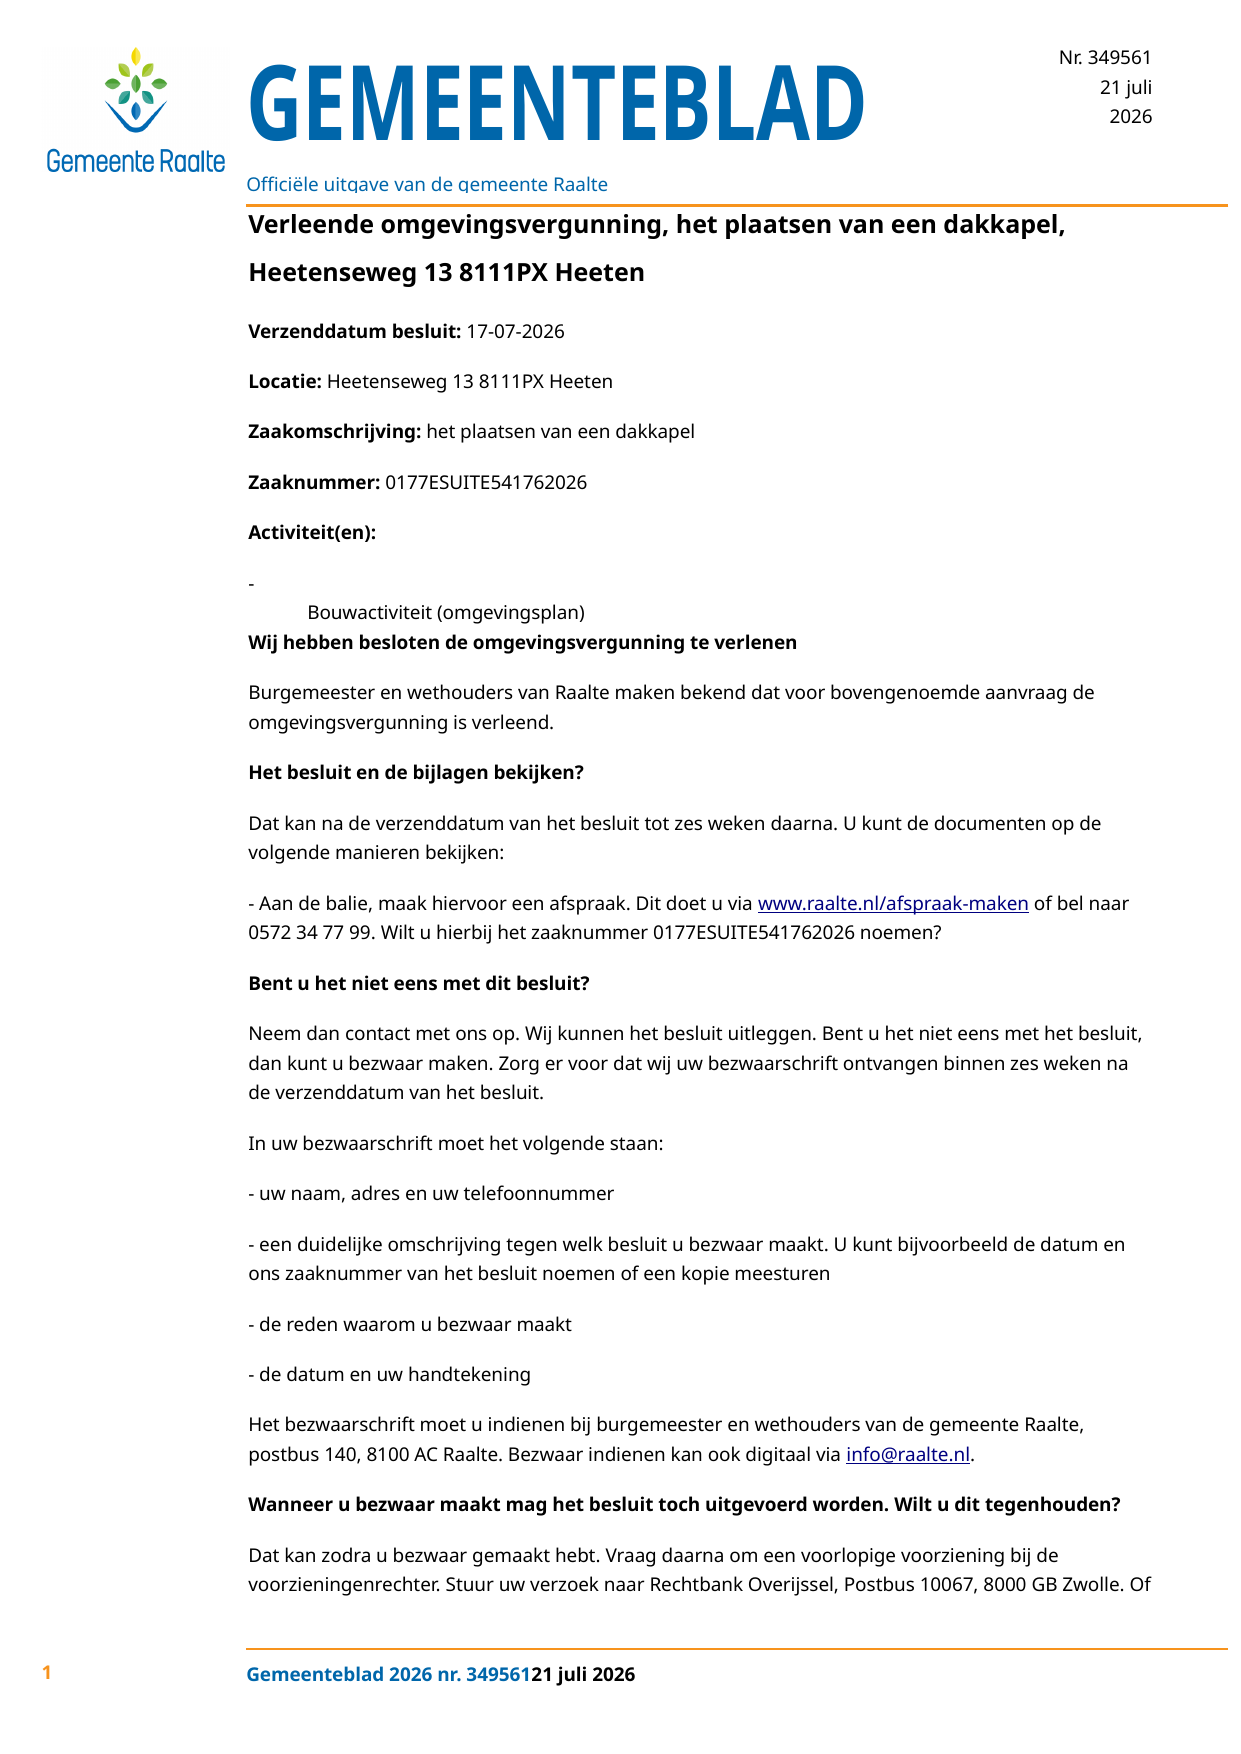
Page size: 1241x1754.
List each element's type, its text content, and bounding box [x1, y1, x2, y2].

text Het bezwaarschrift moet u indienen bij burgemeester en wethouders van de gemeente Raalte, postbus 140, 8100 AC Raalte. Bezwaar indienen kan ook digitaal via info@raalte.nl. [248, 1412, 1152, 1467]
text Zaaknummer: 0177ESUITE541762026 [248, 469, 1152, 495]
text Dat kan na de verzenddatum van het besluit tot zes weken daarna. U kunt de documenten op de volgende manieren bekijken: [248, 810, 1152, 865]
picture [41, 47, 231, 172]
text Dat kan zodra u bezwaar gemaakt hebt. Vraag daarna om een voorlopige voorziening bij de voorzieningenrechter. Stuur uw verzoek naar Rechtbank Overijssel, Postbus 10067, 8000 GB Zwolle. Of [248, 1542, 1152, 1597]
text Bent u het niet eens met dit besluit? [248, 970, 1152, 996]
text Het besluit en de bijlagen bekijken? [248, 759, 1152, 785]
text Neem dan contact met ons op. Wij kunnen het besluit uitleggen. Bent u het niet eens met het besluit, dan kunt u bezwaar maken. Zorg er voor dat wij uw bezwaarschrift ontvangen binnen zes weken na de verzenddatum van het besluit. [248, 1020, 1152, 1105]
text Verleende omgevingsvergunning, het plaatsen van een dakkapel, Heetenseweg 13 8111PX Heeten [248, 207, 1152, 288]
text - uw naam, adres en uw telefoonnummer [248, 1180, 1152, 1206]
text - de datum en uw handtekening [248, 1361, 1152, 1387]
text - Aan de balie, maak hiervoor een afspraak. Dit doet u via www.raalte.nl/afspraak-maken of bel naar 0572 34 77 99. Wilt u hierbij het zaaknummer 0177ESUITE541762026 noemen? [248, 890, 1152, 945]
list Bouwactiviteit (omgevingsplan) [248, 599, 1152, 625]
text - de reden waarom u bezwaar maakt [248, 1311, 1152, 1337]
text Wij hebben besloten de omgevingsvergunning te verlenen [248, 629, 1152, 655]
text Zaakomschrijving: het plaatsen van een dakkapel [248, 419, 1152, 444]
text Burgemeester en wethouders van Raalte maken bekend dat voor bovengenoemde aanvraag de omgevingsvergunning is verleend. [248, 679, 1152, 735]
text Verzenddatum besluit: 17-07-2026 [248, 318, 1152, 344]
text Locatie: Heetenseweg 13 8111PX Heeten [248, 368, 1152, 394]
text In uw bezwaarschrift moet het volgende staan: [248, 1130, 1152, 1156]
text Wanneer u bezwaar maakt mag het besluit toch uitgevoerd worden. Wilt u dit tegenhouden? [248, 1492, 1152, 1517]
text - een duidelijke omschrijving tegen welk besluit u bezwaar maakt. U kunt bijvoorbeeld de datum en ons zaaknummer van het besluit noemen of een kopie meesturen [248, 1231, 1152, 1286]
text Activiteit(en): [248, 519, 1152, 545]
